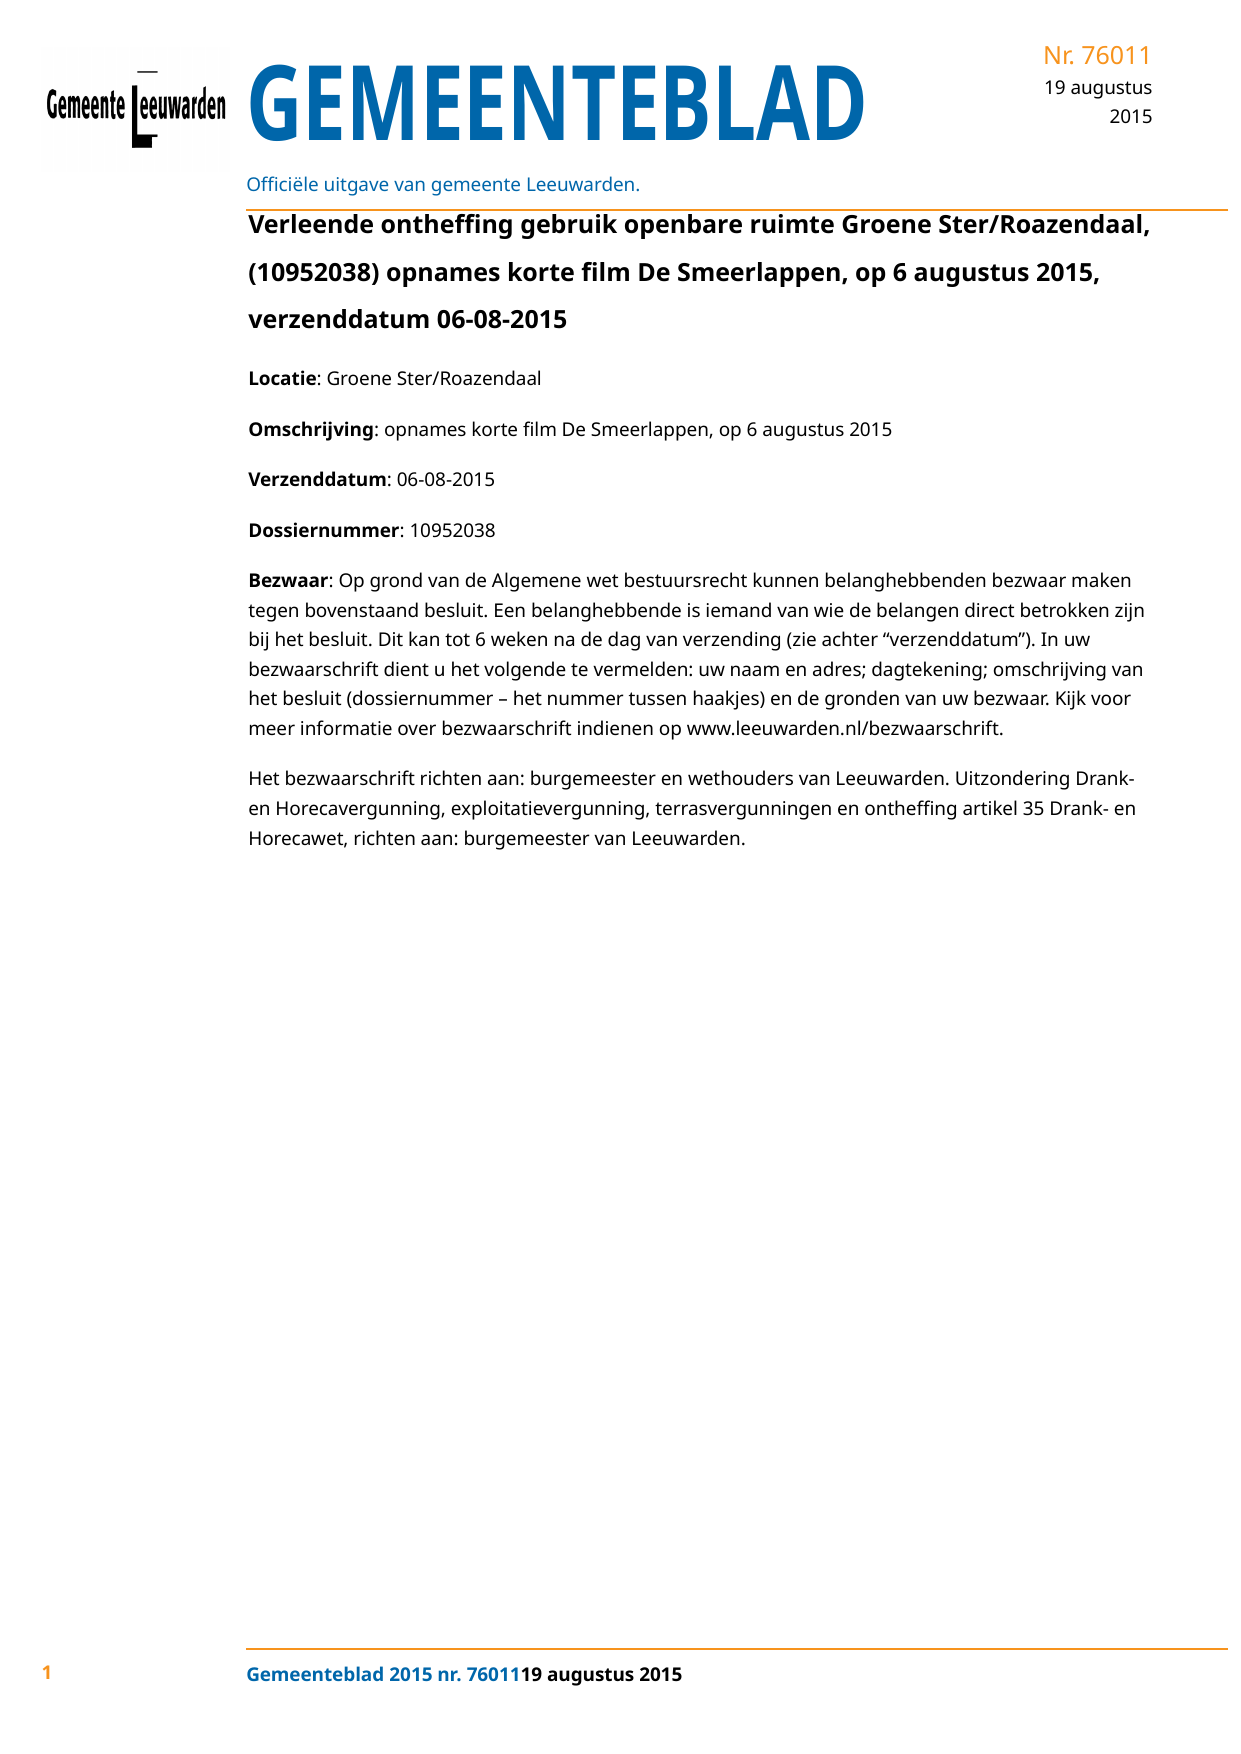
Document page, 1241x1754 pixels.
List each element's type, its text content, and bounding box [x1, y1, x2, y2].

text Verleende ontheffing gebruik openbare ruimte Groene Ster/Roazendaal, (10952038) opnames korte film De Smeerlappen, op 6 augustus 2015, verzenddatum 06-08-2015 [248, 211, 1152, 336]
text Bezwaar: Op grond van de Algemene wet bestuursrecht kunnen belanghebbenden bezwaar maken tegen bovenstaand besluit. Een belanghebbende is iemand van wie de belangen direct betrokken zijn bij het besluit. Dit kan tot 6 weken na de dag van verzending (zie achter “verzenddatum”). In uw bezwaarschrift dient u het volgende te vermelden: uw naam en adres; dagtekening; omschrijving van het besluit (dossiernummer – het nummer tussen haakjes) en de gronden van uw bezwaar. Kijk voor meer informatie over bezwaarschrift indienen op www.leeuwarden.nl/bezwaarschrift. [248, 567, 1152, 741]
text Omschrijving: opnames korte film De Smeerlappen, op 6 augustus 2015 [248, 416, 1152, 442]
text Locatie: Groene Ster/Roazendaal [248, 366, 1152, 391]
text Dossiernummer: 10952038 [248, 517, 1152, 542]
text Het bezwaarschrift richten aan: burgemeester en wethouders van Leeuwarden. Uitzondering Drank- en Horecavergunning, exploitatievergunning, terrasvergunningen en ontheffing artikel 35 Drank- en Horecawet, richten aan: burgemeester van Leeuwarden. [248, 766, 1152, 850]
text Verzenddatum: 06-08-2015 [248, 466, 1152, 492]
picture [41, 47, 231, 172]
